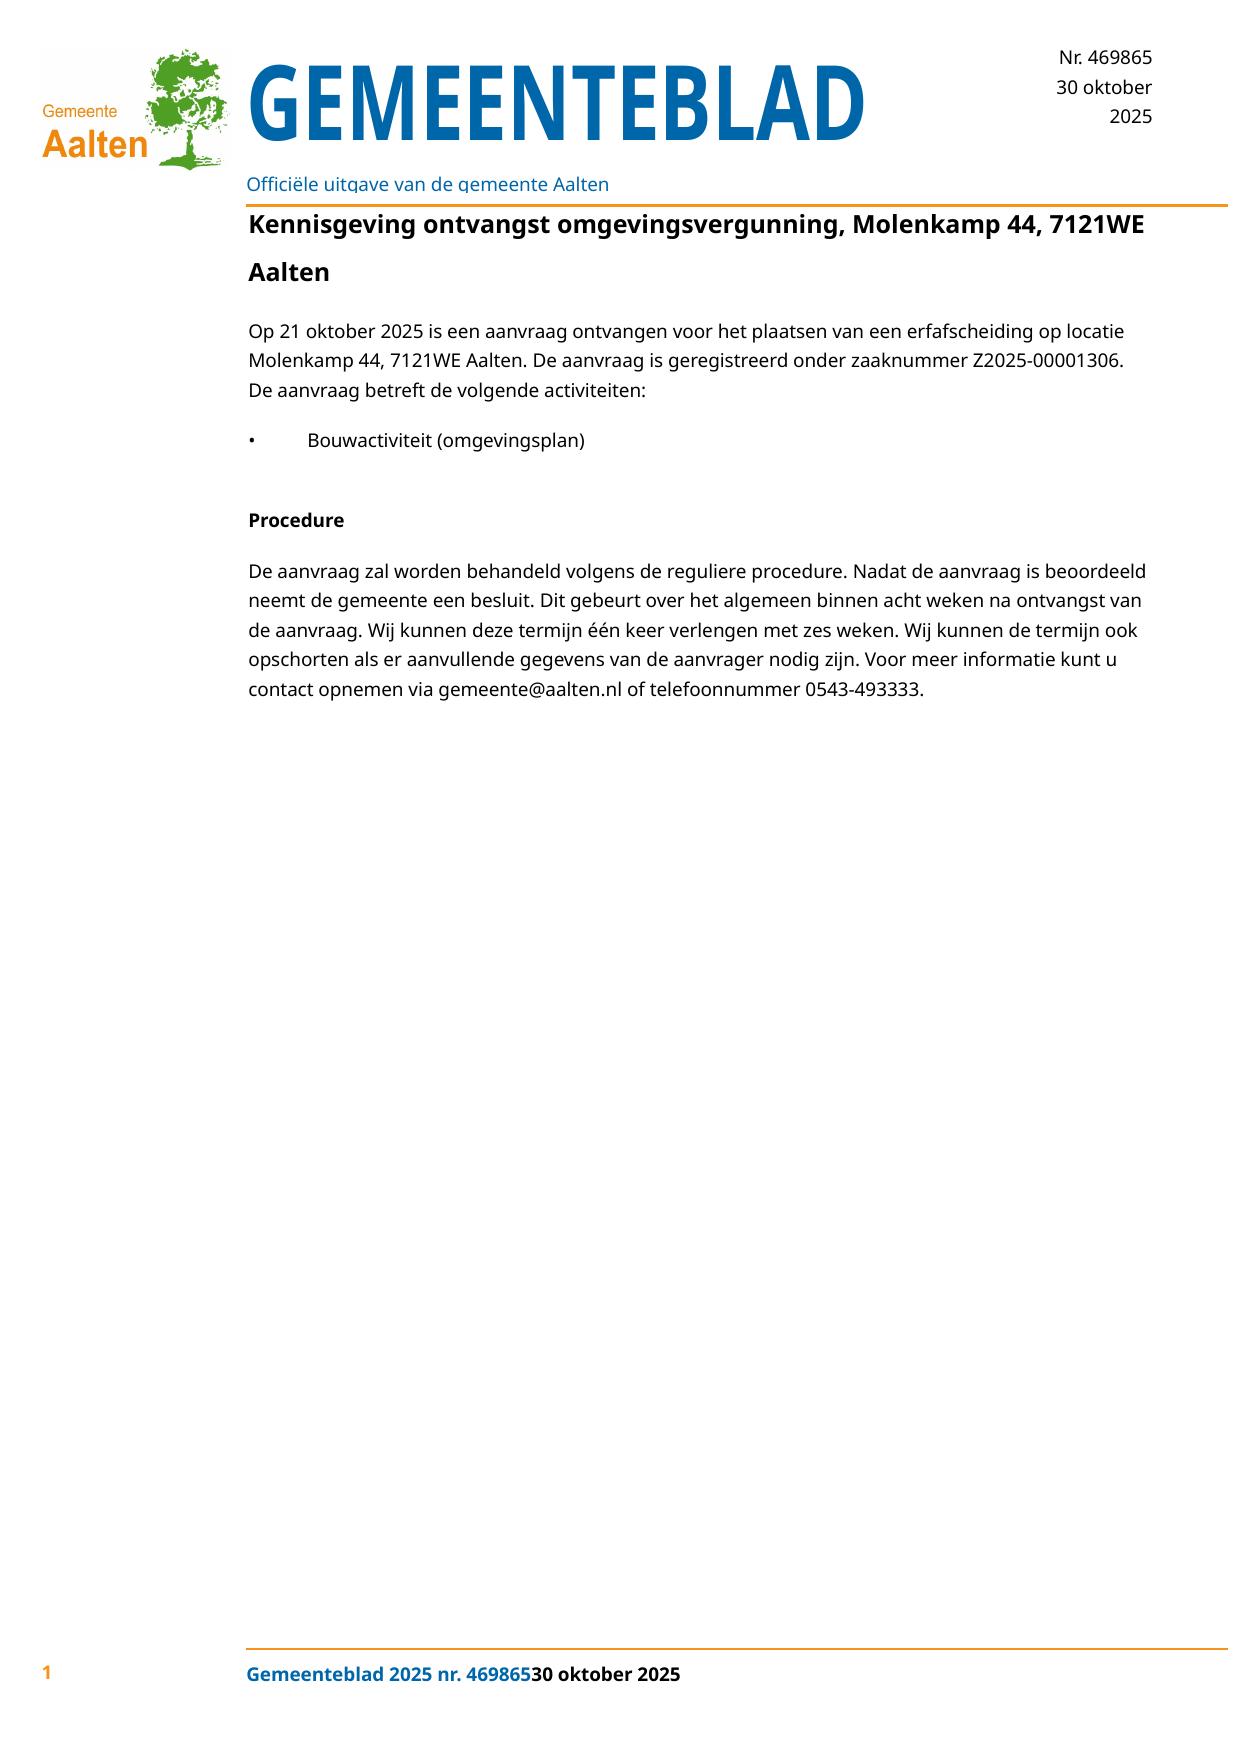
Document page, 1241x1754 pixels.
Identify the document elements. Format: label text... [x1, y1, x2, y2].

text Kennisgeving ontvangst omgevingsvergunning, Molenkamp 44, 7121WE Aalten [248, 207, 1152, 288]
text De aanvraag zal worden behandeld volgens de reguliere procedure. Nadat de aanvraag is beoordeeld neemt de gemeente een besluit. Dit gebeurt over het algemeen binnen acht weken na ontvangst van de aanvraag. Wij kunnen deze termijn één keer verlengen met zes weken. Wij kunnen de termijn ook opschorten als er aanvullende gegevens van de aanvrager nodig zijn. Voor meer informatie kunt u contact opnemen via gemeente@aalten.nl of telefoonnummer 0543-493333. [248, 558, 1152, 702]
list Bouwactiviteit (omgevingsplan) [248, 427, 1152, 453]
text Op 21 oktober 2025 is een aanvraag ontvangen voor het plaatsen van een erfafscheiding op locatie Molenkamp 44, 7121WE Aalten. De aanvraag is geregistreerd onder zaaknummer Z2025-00001306. De aanvraag betreft de volgende activiteiten: [248, 318, 1152, 403]
text Procedure [248, 507, 1152, 533]
picture [41, 47, 231, 172]
